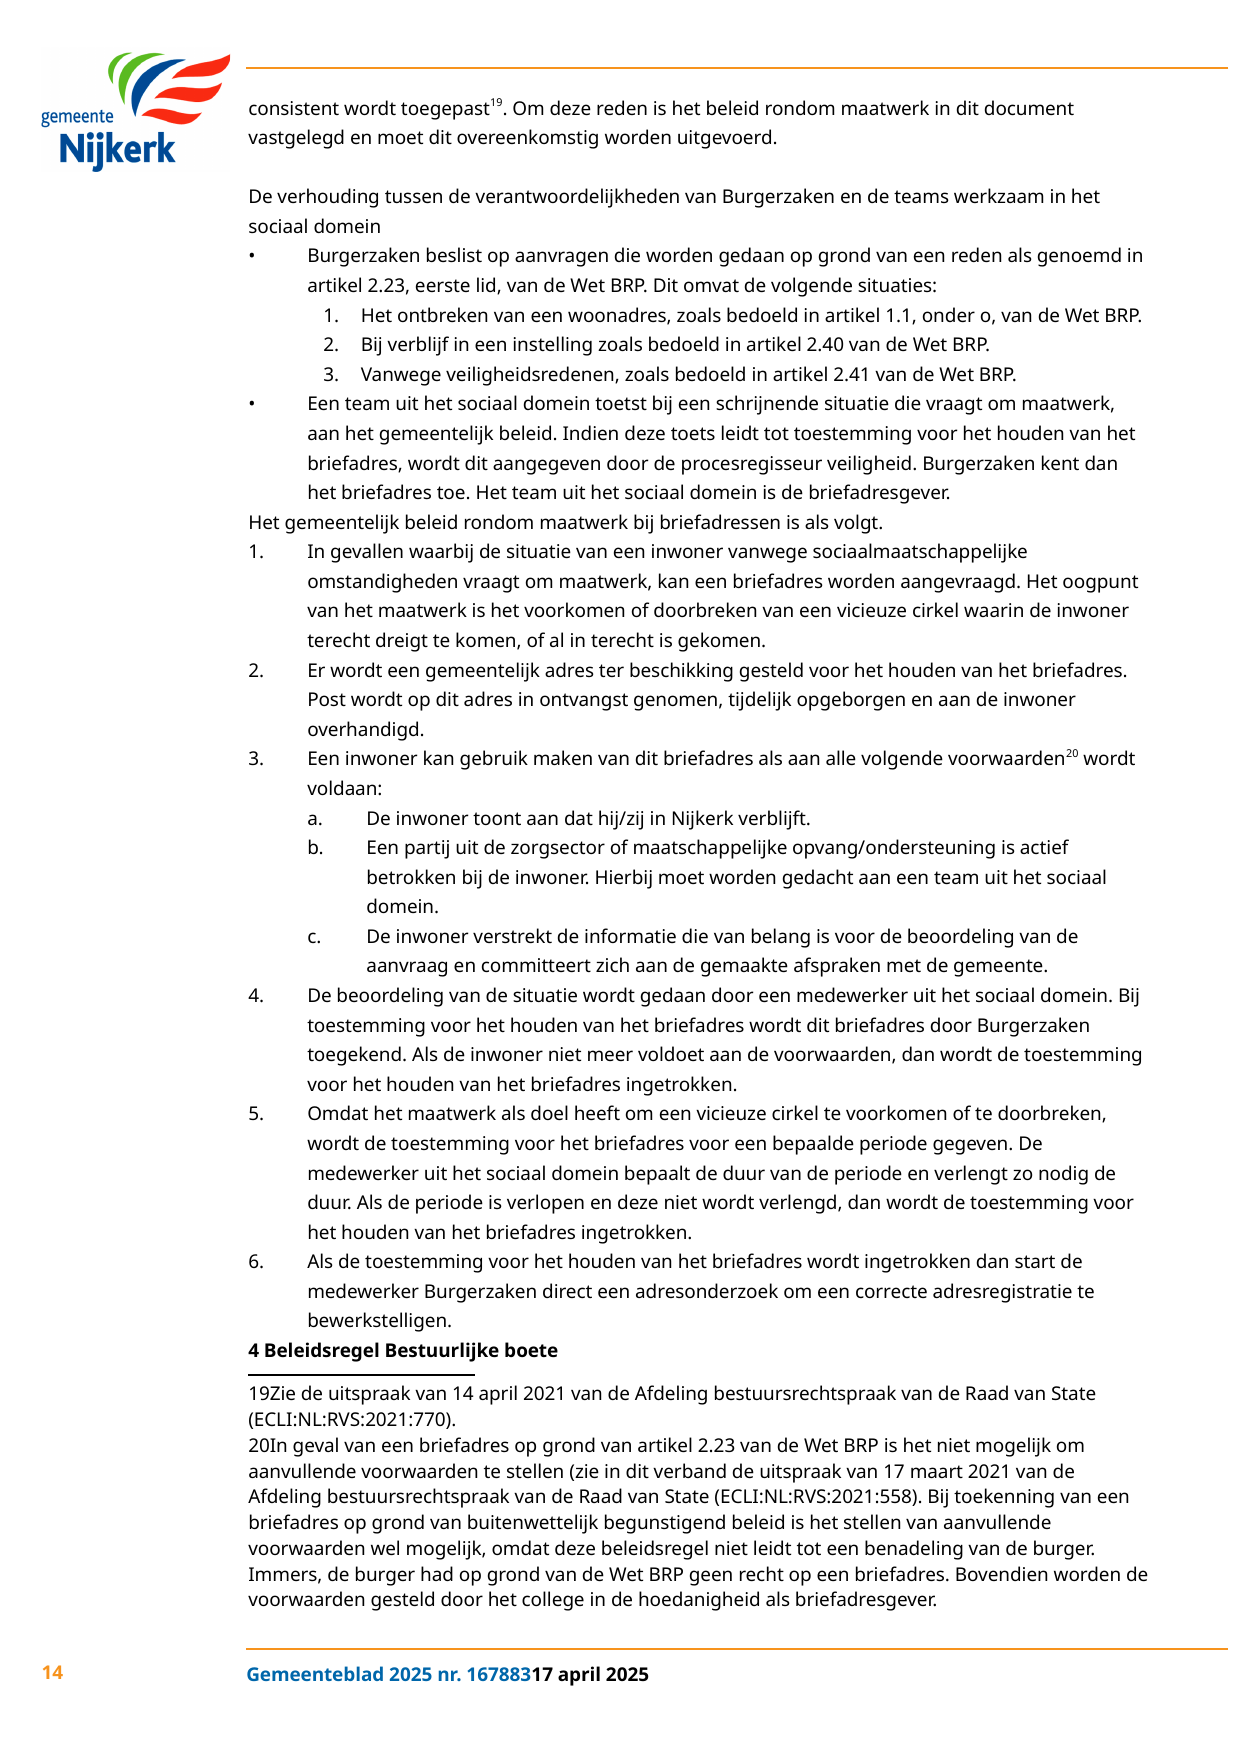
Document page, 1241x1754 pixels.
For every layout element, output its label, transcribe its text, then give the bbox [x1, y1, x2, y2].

text Het gemeentelijk beleid rondom maatwerk bij briefadressen is als volgt. [248, 509, 1152, 535]
list De beoordeling van de situatie wordt gedaan door een medewerker uit het sociaal domein. Bij toestemming voor het houden van het briefadres wordt dit briefadres door Burgerzaken toegekend. Als de inwoner niet meer voldoet aan de voorwaarden, dan wordt de toestemming voor het houden van het briefadres ingetrokken. [248, 982, 1152, 1097]
text De verhouding tussen de verantwoordelijkheden van Burgerzaken en de teams werkzaam in het sociaal domein [248, 183, 1152, 239]
list Er wordt een gemeentelijk adres ter beschikking gesteld voor het houden van het briefadres. Post wordt op dit adres in ontvangst genomen, tijdelijk opgeborgen en aan de inwoner overhandigd. [248, 657, 1152, 742]
picture [41, 47, 231, 172]
list De inwoner toont aan dat hij/zij in Nijkerk verblijft. [307, 805, 1152, 831]
list Een partij uit de zorgsector of maatschappelijke opvang/ondersteuning is actief betrokken bij de inwoner. Hierbij moet worden gedacht aan een team uit het sociaal domein. [307, 834, 1152, 919]
list De inwoner verstrekt de informatie die van belang is voor de beoordeling van de aanvraag en committeert zich aan de gemaakte afspraken met de gemeente. [307, 923, 1152, 978]
list Het ontbreken van een woonadres, zoals bedoeld in artikel 1.1, onder o, van de Wet BRP. [323, 302, 1152, 328]
list In geval van een briefadres op grond van artikel 2.23 van de Wet BRP is het niet mogelijk om aanvullende voorwaarden te stellen (zie in dit verband de uitspraak van 17 maart 2021 van de Afdeling bestuursrechtspraak van de Raad van State (ECLI:NL:RVS:2021:558). Bij toekenning van een briefadres op grond van buitenwettelijk begunstigend beleid is het stellen van aanvullende voorwaarden wel mogelijk, omdat deze beleidsregel niet leidt tot een benadeling van de burger. Immers, de burger had op grond van de Wet BRP geen recht op een briefadres. Bovendien worden de voorwaarden gesteld door het college in de hoedanigheid als briefadresgever. [248, 1432, 1152, 1612]
list Een team uit het sociaal domein toetst bij een schrijnende situatie die vraagt om maatwerk, aan het gemeentelijk beleid. Indien deze toets leidt tot toestemming voor het houden van het briefadres, wordt dit aangegeven door de procesregisseur veiligheid. Burgerzaken kent dan het briefadres toe. Het team uit het sociaal domein is de briefadresgever. [248, 391, 1152, 505]
list Als de toestemming voor het houden van het briefadres wordt ingetrokken dan start de medewerker Burgerzaken direct een adresonderzoek om een correcte adresregistratie te bewerkstelligen. [248, 1248, 1152, 1333]
list Bij verblijf in een instelling zoals bedoeld in artikel 2.40 van de Wet BRP. [323, 331, 1152, 357]
text consistent wordt toegepast. Om deze reden is het beleid rondom maatwerk in dit document vastgelegd en moet dit overeenkomstig worden uitgevoerd. [248, 95, 1152, 150]
text 4 Beleidsregel Bestuurlijke boete [248, 1337, 1152, 1363]
list Omdat het maatwerk als doel heeft om een vicieuze cirkel te voorkomen of te doorbreken, wordt de toestemming voor het briefadres voor een bepaalde periode gegeven. De medewerker uit het sociaal domein bepaalt de duur van de periode en verlengt zo nodig de duur. Als de periode is verlopen en deze niet wordt verlengd, dan wordt de toestemming voor het houden van het briefadres ingetrokken. [248, 1101, 1152, 1245]
list Vanwege veiligheidsredenen, zoals bedoeld in artikel 2.41 van de Wet BRP. [323, 361, 1152, 387]
list Een inwoner kan gebruik maken van dit briefadres als aan alle volgende voorwaarden wordt voldaan: [248, 746, 1152, 801]
list In gevallen waarbij de situatie van een inwoner vanwege sociaalmaatschappelijke omstandigheden vraagt om maatwerk, kan een briefadres worden aangevraagd. Het oogpunt van het maatwerk is het voorkomen of doorbreken van een vicieuze cirkel waarin de inwoner terecht dreigt te komen, of al in terecht is gekomen. [248, 538, 1152, 653]
list Burgerzaken beslist op aanvragen die worden gedaan op grond van een reden als genoemd in artikel 2.23, eerste lid, van de Wet BRP. Dit omvat de volgende situaties: [248, 243, 1152, 298]
text Zie de uitspraak van 14 april 2021 van de Afdeling bestuursrechtspraak van de Raad van State (ECLI:NL:RVS:2021:770). [248, 1381, 1152, 1432]
